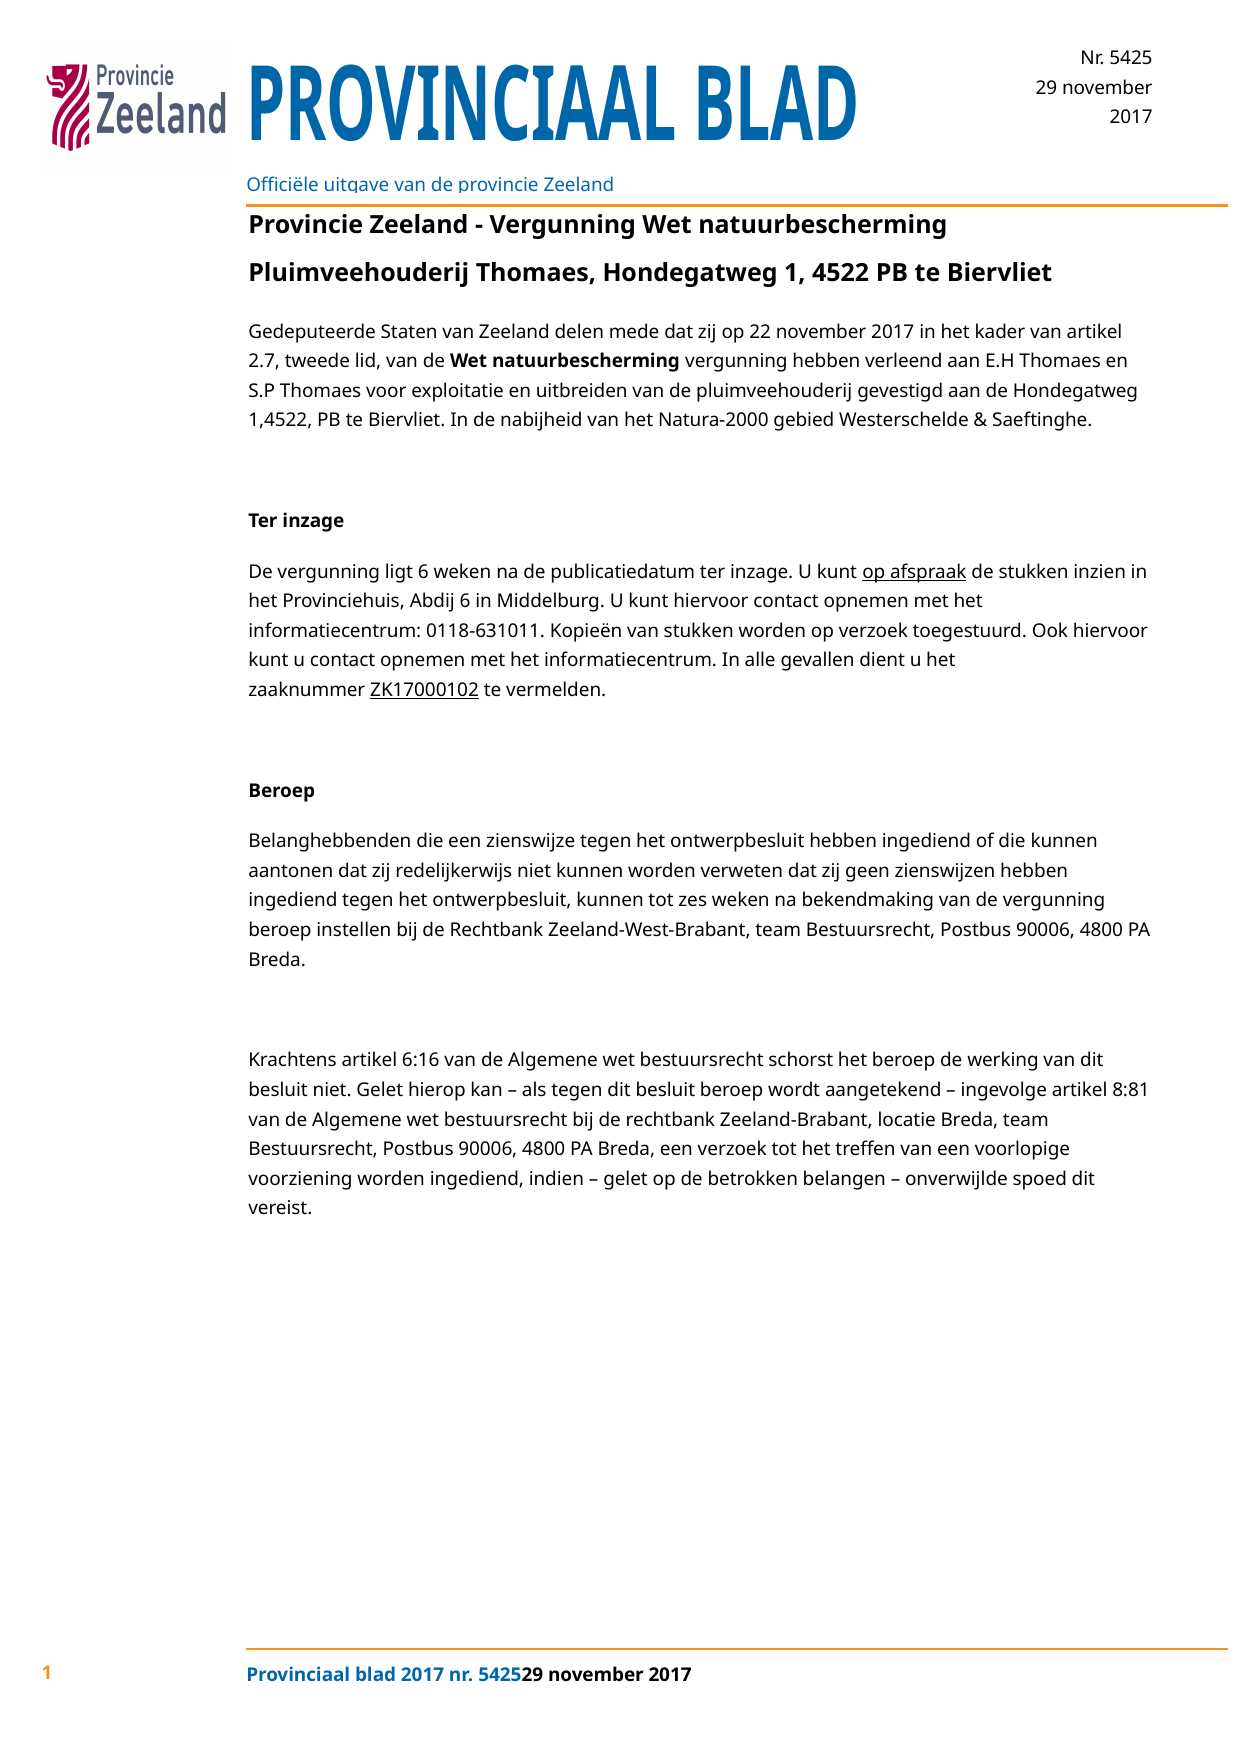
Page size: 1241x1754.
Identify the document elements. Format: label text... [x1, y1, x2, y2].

text Beroep [248, 777, 1152, 803]
picture [41, 47, 231, 172]
text Belanghebbenden die een zienswijze tegen het ontwerpbesluit hebben ingediend of die kunnen aantonen dat zij redelijkerwijs niet kunnen worden verweten dat zij geen zienswijzen hebben ingediend tegen het ontwerpbesluit, kunnen tot zes weken na bekendmaking van de vergunning beroep instellen bij de Rechtbank Zeeland-West-Brabant, team Bestuursrecht, Postbus 90006, 4800 PA Breda. [248, 827, 1152, 972]
text Gedeputeerde Staten van Zeeland delen mede dat zij op 22 november 2017 in het kader van artikel 2.7, tweede lid, van de Wet natuurbescherming vergunning hebben verleend aan E.H Thomaes en S.P Thomaes voor exploitatie en uitbreiden van de pluimveehouderij gevestigd aan de Hondegatweg 1,4522, PB te Biervliet. In de nabijheid van het Natura-2000 gebied Westerschelde & Saeftinghe. [248, 318, 1152, 432]
text Krachtens artikel 6:16 van de Algemene wet bestuursrecht schorst het beroep de werking van dit besluit niet. Gelet hierop kan – als tegen dit besluit beroep wordt aangetekend – ingevolge artikel 8:81 van de Algemene wet bestuursrecht bij de rechtbank Zeeland-Brabant, locatie Breda, team Bestuursrecht, Postbus 90006, 4800 PA Breda, een verzoek tot het treffen van een voorlopige voorziening worden ingediend, indien – gelet op de betrokken belangen – onverwijlde spoed dit vereist. [248, 1047, 1152, 1220]
text Ter inzage [248, 507, 1152, 533]
text Provincie Zeeland - Vergunning Wet natuurbescherming Pluimveehouderij Thomaes, Hondegatweg 1, 4522 PB te Biervliet [248, 207, 1152, 288]
text De vergunning ligt 6 weken na de publicatiedatum ter inzage. U kunt op afspraak de stukken inzien in het Provinciehuis, Abdij 6 in Middelburg. U kunt hiervoor contact opnemen met het informatiecentrum: 0118-631011. Kopieën van stukken worden op verzoek toegestuurd. Ook hiervoor kunt u contact opnemen met het informatiecentrum. In alle gevallen dient u het zaaknummer ZK17000102 te vermelden. [248, 558, 1152, 702]
